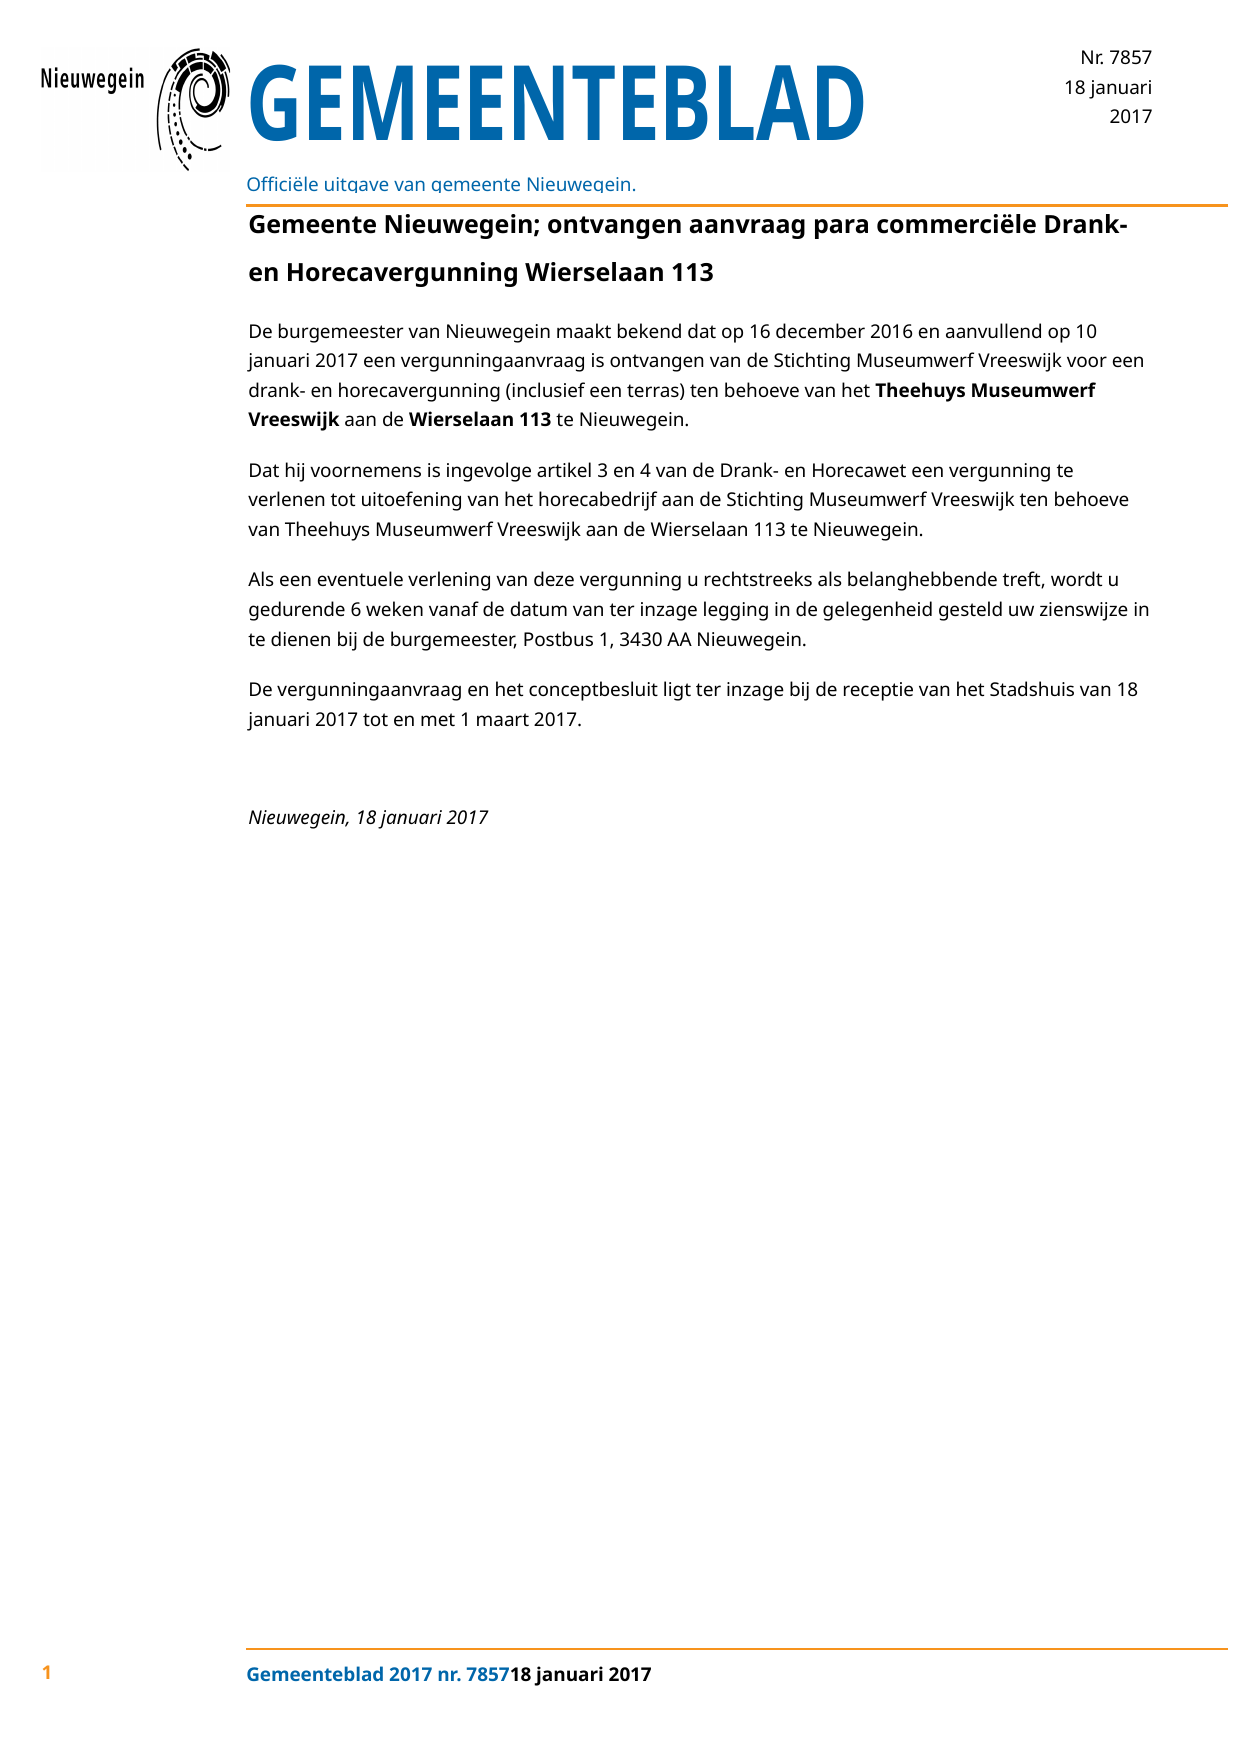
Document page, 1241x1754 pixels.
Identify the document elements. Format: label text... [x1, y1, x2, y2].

text De burgemeester van Nieuwegein maakt bekend dat op 16 december 2016 en aanvullend op 10 januari 2017 een vergunningaanvraag is ontvangen van de Stichting Museumwerf Vreeswijk voor een drank- en horecavergunning (inclusief een terras) ten behoeve van het Theehuys Museumwerf Vreeswijk aan de Wierselaan 113 te Nieuwegein. [248, 318, 1152, 432]
text Nieuwegein, 18 januari 2017 [248, 804, 1152, 830]
picture [41, 47, 231, 172]
text De vergunningaanvraag en het conceptbesluit ligt ter inzage bij de receptie van het Stadshuis van 18 januari 2017 tot en met 1 maart 2017. [248, 676, 1152, 732]
text Dat hij voornemens is ingevolge artikel 3 en 4 van de Drank- en Horecawet een vergunning te verlenen tot uitoefening van het horecabedrijf aan de Stichting Museumwerf Vreeswijk ten behoeve van Theehuys Museumwerf Vreeswijk aan de Wierselaan 113 te Nieuwegein. [248, 457, 1152, 542]
text Gemeente Nieuwegein; ontvangen aanvraag para commerciële Drank- en Horecavergunning Wierselaan 113 [248, 207, 1152, 288]
text Als een eventuele verlening van deze vergunning u rechtstreeks als belanghebbende treft, wordt u gedurende 6 weken vanaf de datum van ter inzage legging in de gelegenheid gesteld uw zienswijze in te dienen bij de burgemeester, Postbus 1, 3430 AA Nieuwegein. [248, 567, 1152, 652]
